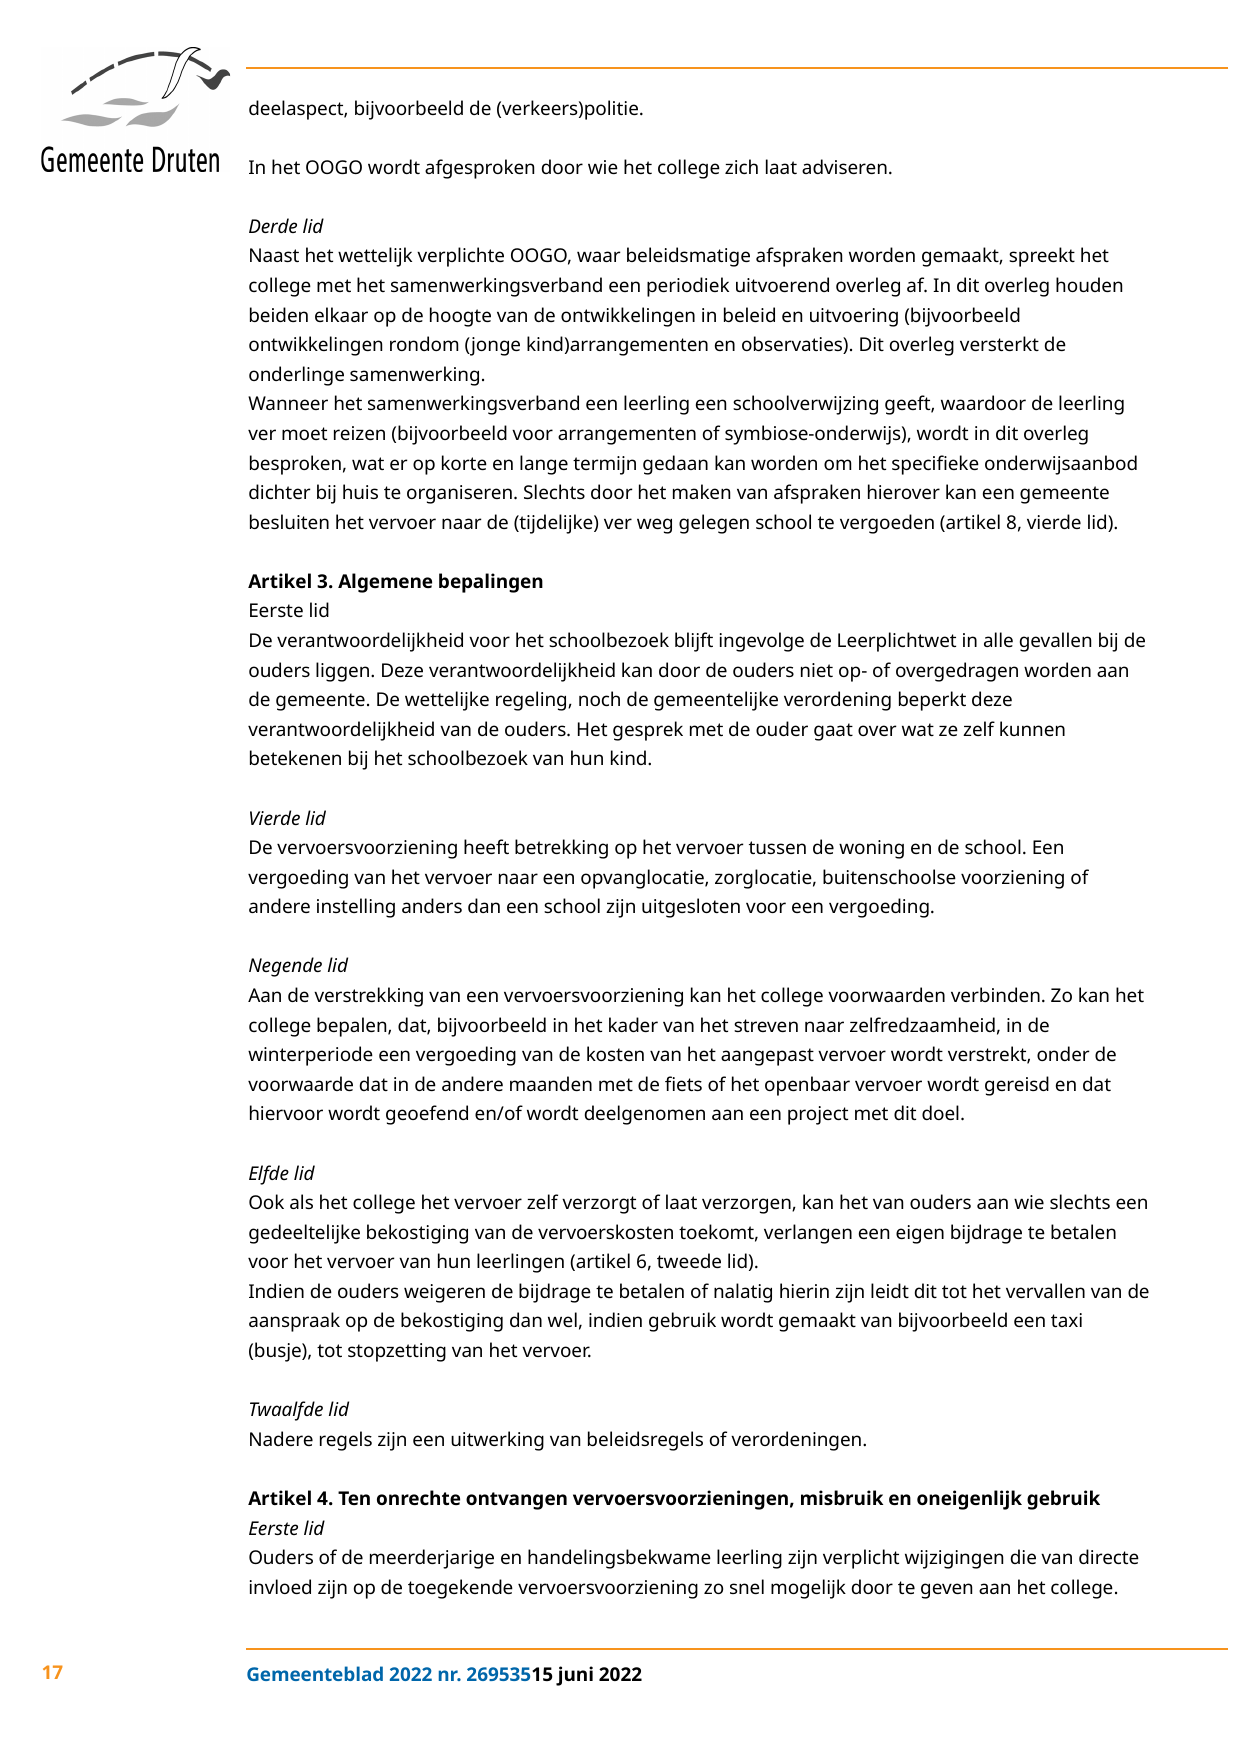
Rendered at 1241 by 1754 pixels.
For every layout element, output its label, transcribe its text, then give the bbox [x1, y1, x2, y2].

text Nadere regels zijn een uitwerking van beleidsregels of verordeningen. [248, 1426, 1152, 1452]
text Twaalfde lid [248, 1396, 1152, 1422]
text Eerste lid [248, 1515, 1152, 1541]
text Elfde lid [248, 1160, 1152, 1186]
text De vervoersvoorziening heeft betrekking op het vervoer tussen de woning en de school. Een vergoeding van het vervoer naar een opvanglocatie, zorglocatie, buitenschoolse voorziening of andere instelling anders dan een school zijn uitgesloten voor een vergoeding. [248, 834, 1152, 919]
text Artikel 3. Algemene bepalingen [248, 568, 1152, 594]
text Eerste lid [248, 598, 1152, 623]
text Wanneer het samenwerkingsverband een leerling een schoolverwijzing geeft, waardoor de leerling ver moet reizen (bijvoorbeeld voor arrangementen of symbiose-onderwijs), wordt in dit overleg besproken, wat er op korte en lange termijn gedaan kan worden om het specifieke onderwijsaanbod dichter bij huis te organiseren. Slechts door het maken van afspraken hierover kan een gemeente besluiten het vervoer naar de (tijdelijke) ver weg gelegen school te vergoeden (artikel 8, vierde lid). [248, 391, 1152, 535]
text deelaspect, bijvoorbeeld de (verkeers)politie. [248, 95, 1152, 121]
text Derde lid [248, 213, 1152, 239]
text In het OOGO wordt afgesproken door wie het college zich laat adviseren. [248, 154, 1152, 180]
text Ook als het college het vervoer zelf verzorgt of laat verzorgen, kan het van ouders aan wie slechts een gedeeltelijke bekostiging van de vervoerskosten toekomt, verlangen een eigen bijdrage te betalen voor het vervoer van hun leerlingen (artikel 6, tweede lid). [248, 1189, 1152, 1274]
text Naast het wettelijk verplichte OOGO, waar beleidsmatige afspraken worden gemaakt, spreekt het college met het samenwerkingsverband een periodiek uitvoerend overleg af. In dit overleg houden beiden elkaar op de hoogte van de ontwikkelingen in beleid en uitvoering (bijvoorbeeld ontwikkelingen rondom (jonge kind)arrangementen en observaties). Dit overleg versterkt de onderlinge samenwerking. [248, 243, 1152, 387]
text Ouders of de meerderjarige en handelingsbekwame leerling zijn verplicht wijzigingen die van directe invloed zijn op de toegekende vervoersvoorziening zo snel mogelijk door te geven aan het college. [248, 1544, 1152, 1600]
text Artikel 4. Ten onrechte ontvangen vervoersvoorzieningen, misbruik en oneigenlijk gebruik [248, 1485, 1152, 1511]
picture [41, 47, 231, 172]
text Negende lid [248, 953, 1152, 978]
text De verantwoordelijkheid voor het schoolbezoek blijft ingevolge de Leerplichtwet in alle gevallen bij de ouders liggen. Deze verantwoordelijkheid kan door de ouders niet op- of overgedragen worden aan de gemeente. De wettelijke regeling, noch de gemeentelijke verordening beperkt deze verantwoordelijkheid van de ouders. Het gesprek met de ouder gaat over wat ze zelf kunnen betekenen bij het schoolbezoek van hun kind. [248, 627, 1152, 771]
text Aan de verstrekking van een vervoersvoorziening kan het college voorwaarden verbinden. Zo kan het college bepalen, dat, bijvoorbeeld in het kader van het streven naar zelfredzaamheid, in de winterperiode een vergoeding van de kosten van het aangepast vervoer wordt verstrekt, onder de voorwaarde dat in de andere maanden met de fiets of het openbaar vervoer wordt gereisd en dat hiervoor wordt geoefend en/of wordt deelgenomen aan een project met dit doel. [248, 982, 1152, 1126]
text Indien de ouders weigeren de bijdrage te betalen of nalatig hierin zijn leidt dit tot het vervallen van de aanspraak op de bekostiging dan wel, indien gebruik wordt gemaakt van bijvoorbeeld een taxi (busje), tot stopzetting van het vervoer. [248, 1278, 1152, 1363]
text Vierde lid [248, 805, 1152, 831]
